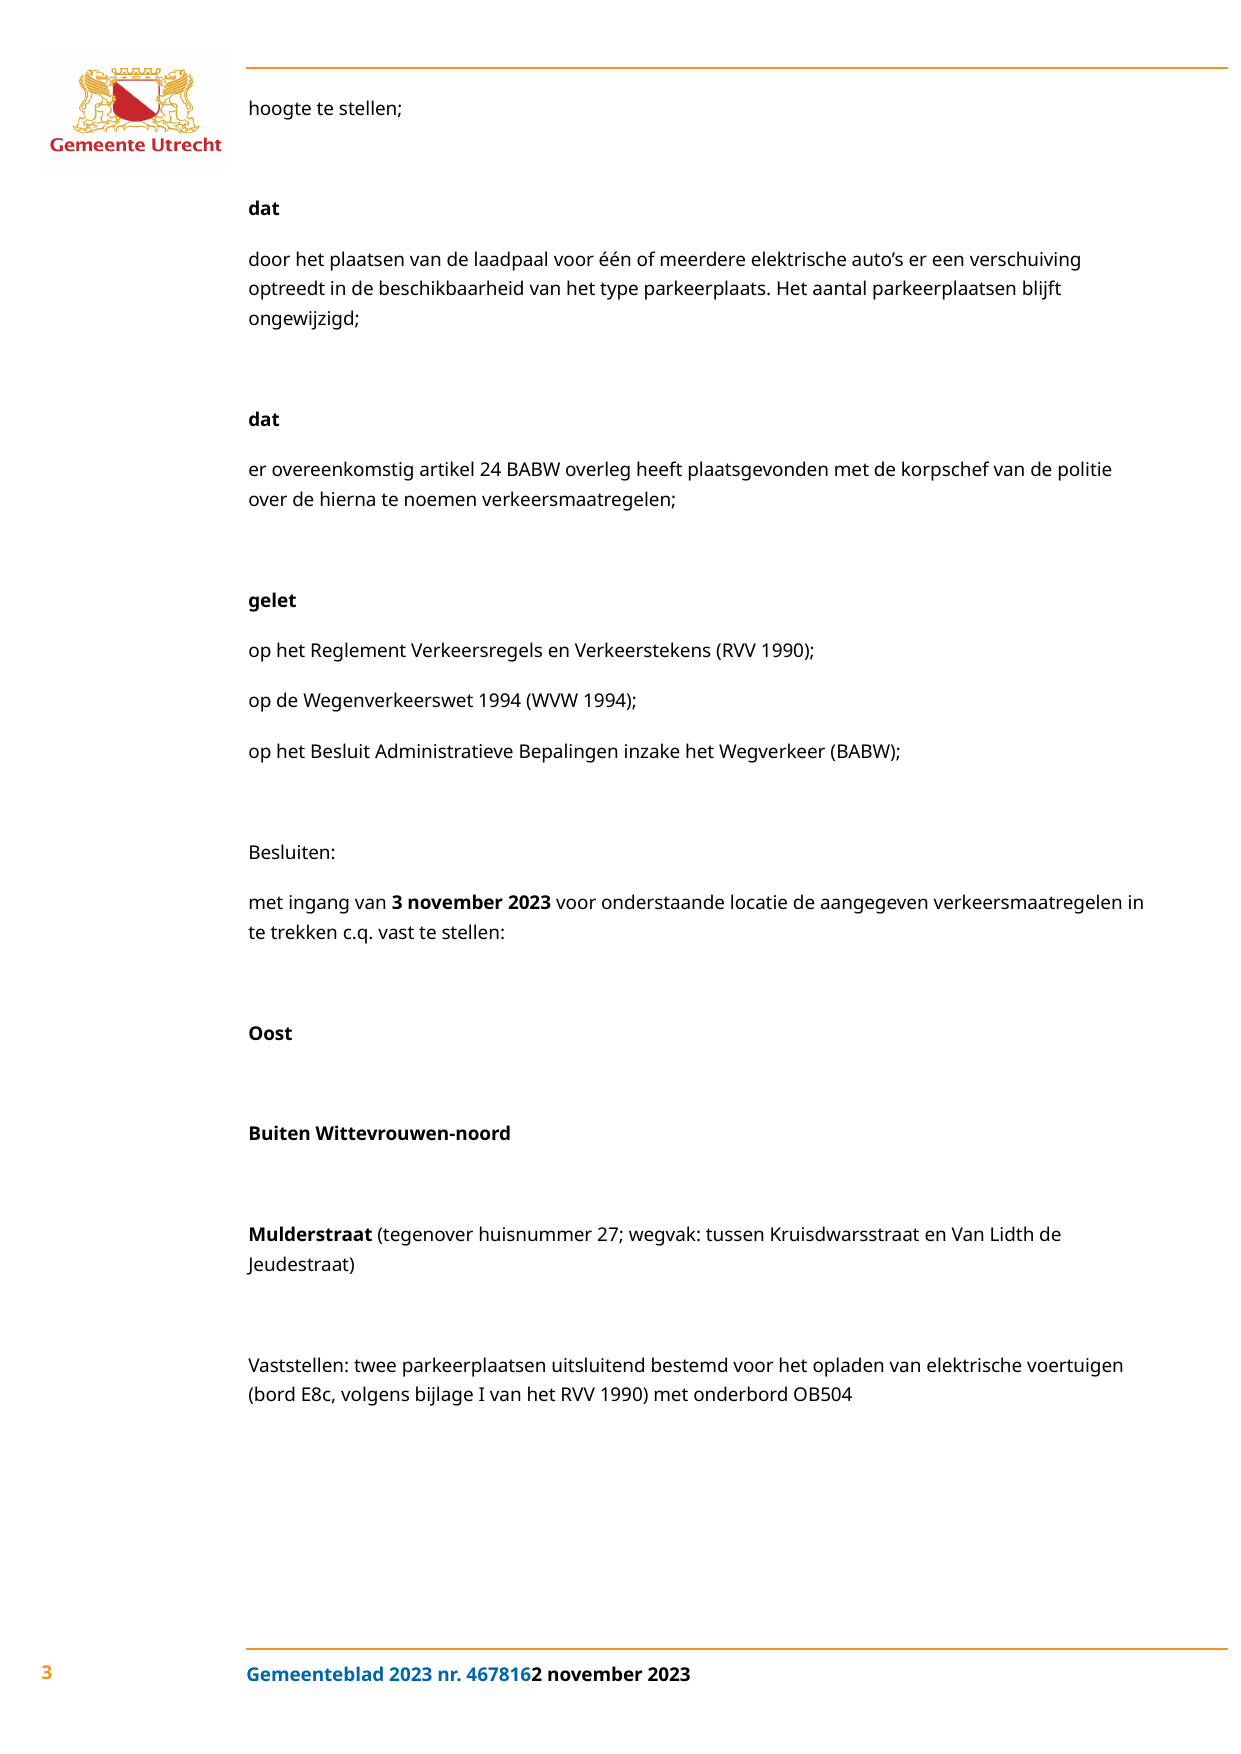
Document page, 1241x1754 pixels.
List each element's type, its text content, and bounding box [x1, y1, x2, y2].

text dat [248, 406, 1152, 432]
text op het Reglement Verkeersregels en Verkeerstekens (RVV 1990); [248, 637, 1152, 663]
text op het Besluit Administratieve Bepalingen inzake het Wegverkeer (BABW); [248, 738, 1152, 764]
text hoogte te stellen; [248, 95, 1152, 121]
text gelet [248, 587, 1152, 613]
text met ingang van 3 november 2023 voor onderstaande locatie de aangegeven verkeersmaatregelen in te trekken c.q. vast te stellen: [248, 889, 1152, 945]
text Besluiten: [248, 839, 1152, 865]
picture [41, 47, 231, 172]
text Vaststellen: twee parkeerplaatsen uitsluitend bestemd voor het opladen van elektrische voertuigen (bord E8c, volgens bijlage I van het RVV 1990) met onderbord OB504 [248, 1352, 1152, 1407]
text door het plaatsen van de laadpaal voor één of meerdere elektrische auto’s er een verschuiving optreedt in de beschikbaarheid van het type parkeerplaats. Het aantal parkeerplaatsen blijft ongewijzigd; [248, 246, 1152, 331]
text Buiten Wittevrouwen-noord [248, 1121, 1152, 1146]
text Oost [248, 1020, 1152, 1046]
text er overeenkomstig artikel 24 BABW overleg heeft plaatsgevonden met de korpschef van de politie over de hierna te noemen verkeersmaatregelen; [248, 456, 1152, 512]
text Mulderstraat (tegenover huisnummer 27; wegvak: tussen Kruisdwarsstraat en Van Lidth de Jeudestraat) [248, 1221, 1152, 1277]
text op de Wegenverkeerswet 1994 (WVW 1994); [248, 688, 1152, 713]
text dat [248, 196, 1152, 221]
